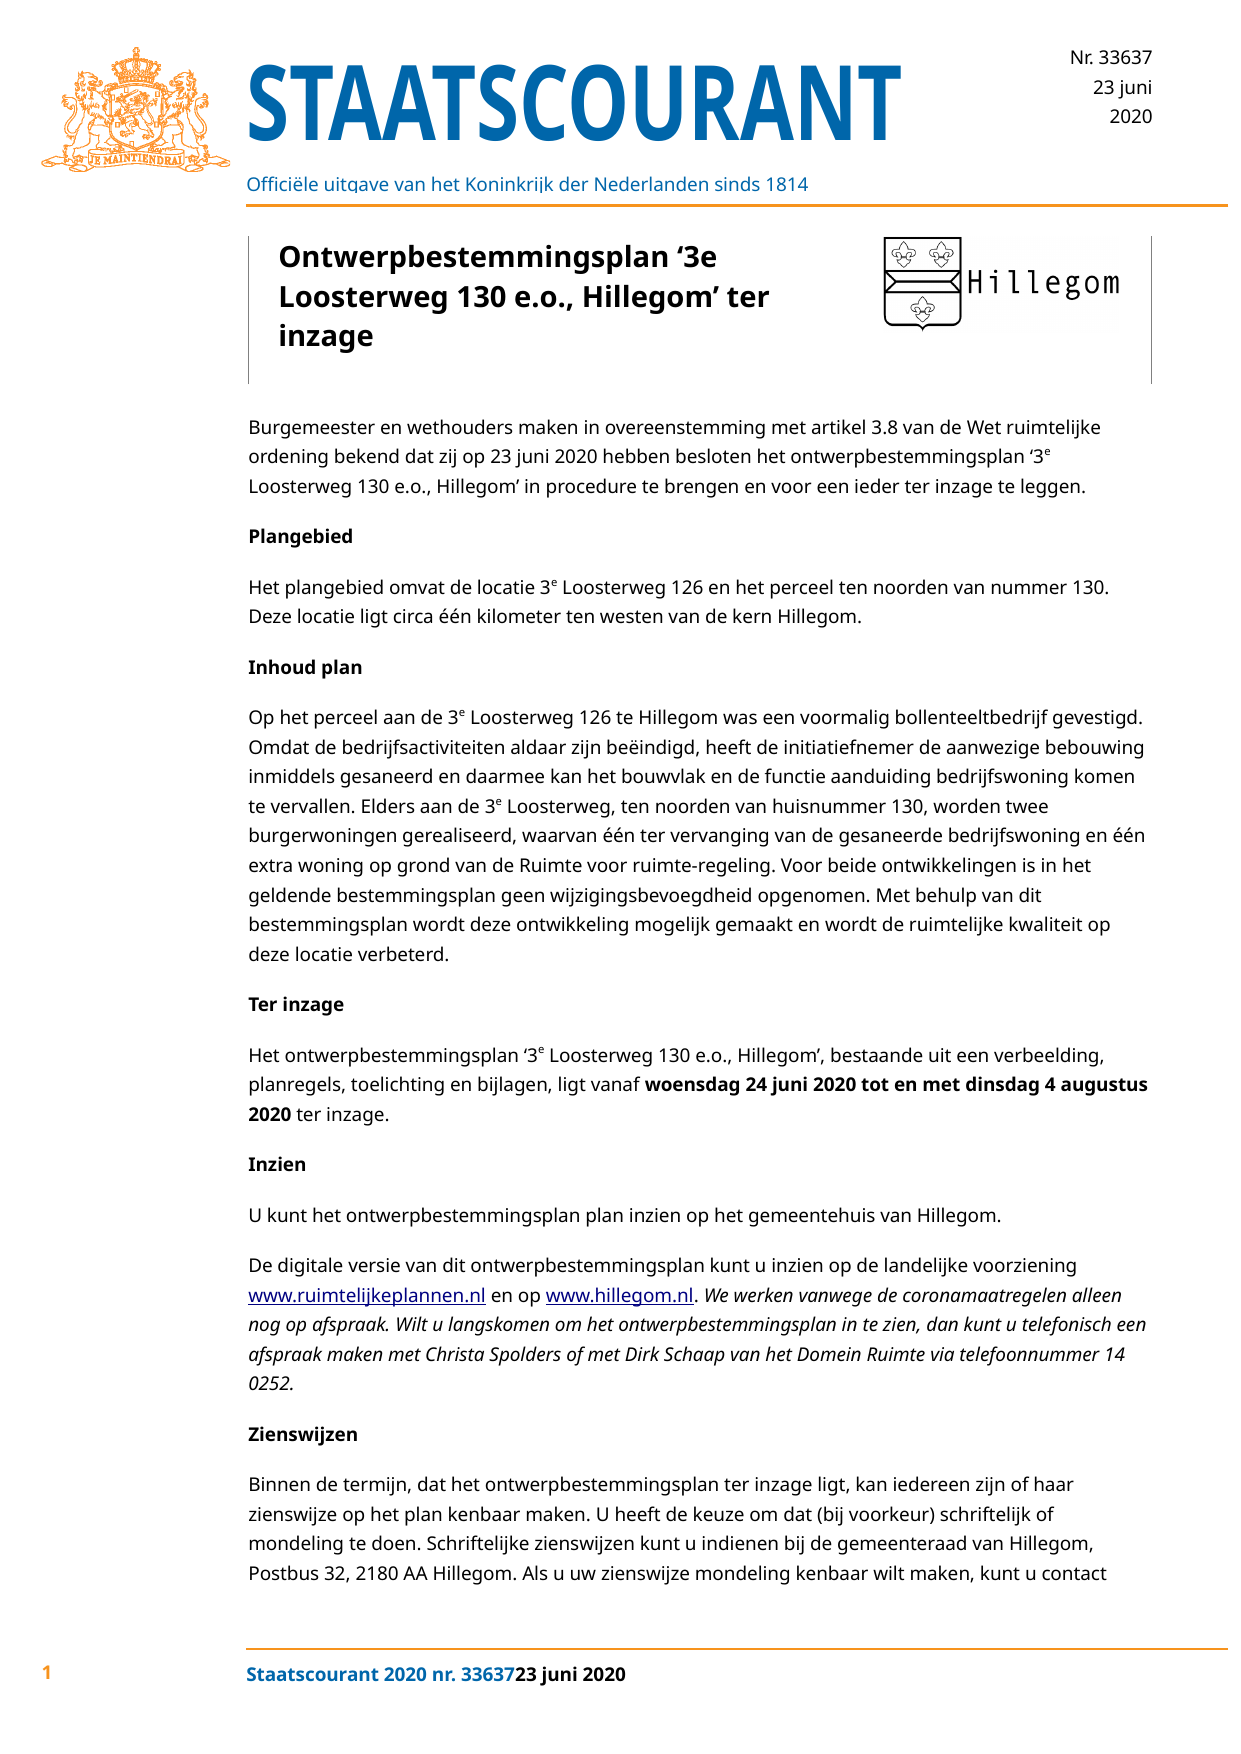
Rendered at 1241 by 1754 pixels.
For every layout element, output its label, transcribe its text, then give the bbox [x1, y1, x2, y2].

text Het plangebied omvat de locatie 3e Loosterweg 126 en het perceel ten noorden van nummer 130. Deze locatie ligt circa één kilometer ten westen van de kern Hillegom. [248, 574, 1152, 629]
table_header [850, 236, 882, 332]
text De digitale versie van dit ontwerpbestemmingsplan kunt u inzien op de landelijke voorziening www.ruimtelijkeplannen.nl en op www.hillegom.nl. We werken vanwege de coronamaatregelen alleen nog op afspraak. Wilt u langskomen om het ontwerpbestemmingsplan in te zien, dan kunt u telefonisch een afspraak maken met Christa Spolders of met Dirk Schaap van het Domein Ruimte via telefoonnummer 14 0252. [248, 1252, 1152, 1396]
text Het ontwerpbestemmingsplan ‘3e Loosterweg 130 e.o., Hillegom’, bestaande uit een verbeelding, planregels, toelichting en bijlagen, ligt vanaf woensdag 24 juni 2020 tot en met dinsdag 4 augustus 2020 ter inzage. [248, 1042, 1152, 1127]
table_header Ontwerpbestemmingsplan ‘3e Loosterweg 130 e.o., Hillegom’ ter inzage [249, 236, 850, 384]
text Plangebied [248, 523, 1152, 549]
text Op het perceel aan de 3e Loosterweg 126 te Hillegom was een voormalig bollenteeltbedrijf gevestigd. Omdat de bedrijfsactiviteiten aldaar zijn beëindigd, heeft de initiatiefnemer de aanwezige bebouwing inmiddels gesaneerd en daarmee kan het bouwvlak en de functie aanduiding bedrijfswoning komen te vervallen. Elders aan de 3e Loosterweg, ten noorden van huisnummer 130, worden twee burgerwoningen gerealiseerd, waarvan één ter vervanging van de gesaneerde bedrijfswoning en één extra woning op grond van de Ruimte voor ruimte-regeling. Voor beide ontwikkelingen is in het geldende bestemmingsplan geen wijzigingsbevoegdheid opgenomen. Met behulp van dit bestemmingsplan wordt deze ontwikkeling mogelijk gemaakt en wordt de ruimtelijke kwaliteit op deze locatie verbeterd. [248, 704, 1152, 967]
picture [882, 236, 1119, 333]
picture [41, 47, 231, 172]
text Burgemeester en wethouders maken in overeenstemming met artikel 3.8 van de Wet ruimtelijke ordening bekend dat zij op 23 juni 2020 hebben besloten het ontwerpbestemmingsplan ‘3e Loosterweg 130 e.o., Hillegom’ in procedure te brengen en voor een ieder ter inzage te leggen. [248, 414, 1152, 499]
table_header [850, 333, 1151, 384]
text Ter inzage [248, 991, 1152, 1017]
text Binnen de termijn, dat het ontwerpbestemmingsplan ter inzage ligt, kan iedereen zijn of haar zienswijze op het plan kenbaar maken. U heeft de keuze om dat (bij voorkeur) schriftelijk of mondeling te doen. Schriftelijke zienswijzen kunt u indienen bij de gemeenteraad van Hillegom, Postbus 32, 2180 AA Hillegom. Als u uw zienswijze mondeling kenbaar wilt maken, kunt u contact [248, 1471, 1152, 1586]
text Inzien [248, 1151, 1152, 1177]
text Inhoud plan [248, 654, 1152, 680]
text U kunt het ontwerpbestemmingsplan plan inzien op het gemeentehuis van Hillegom. [248, 1202, 1152, 1228]
text Zienswijzen [248, 1421, 1152, 1447]
table_header [1119, 236, 1151, 332]
